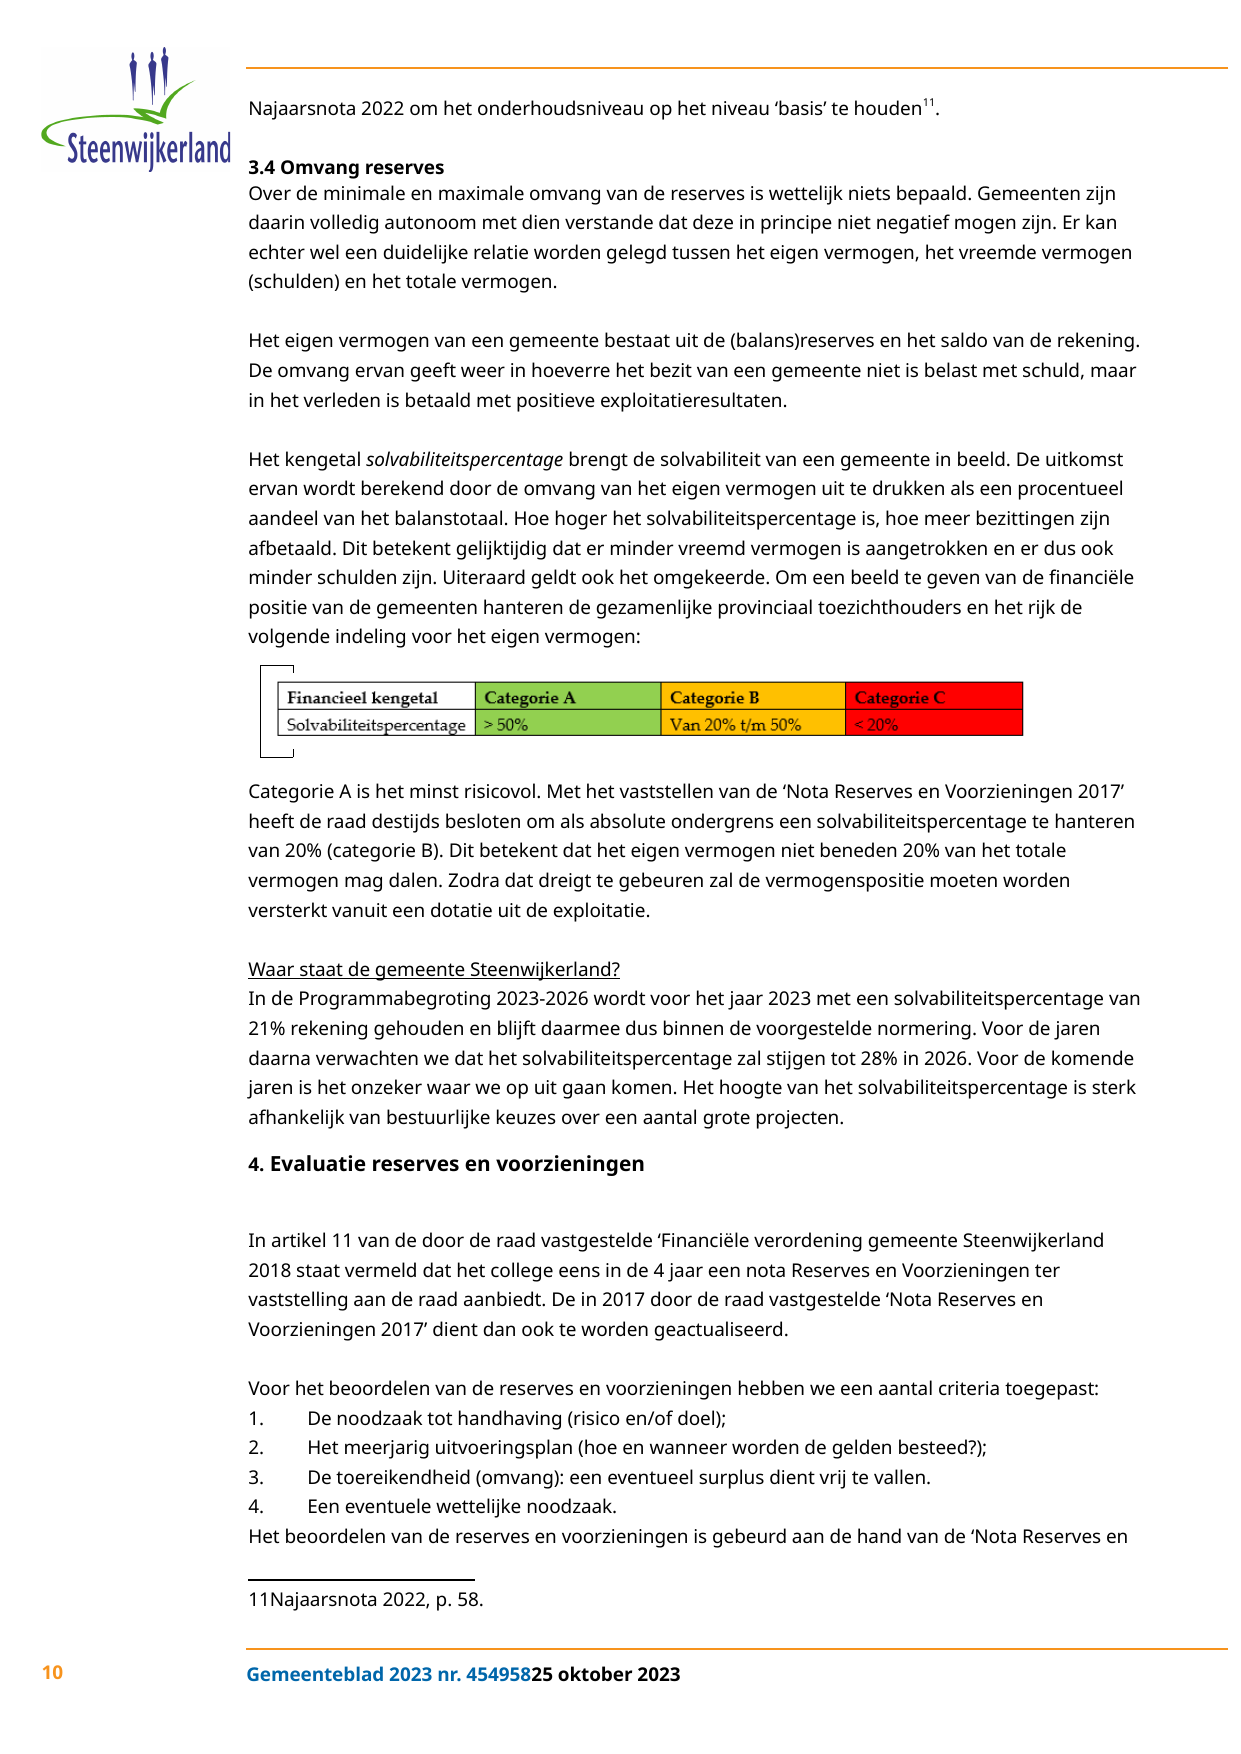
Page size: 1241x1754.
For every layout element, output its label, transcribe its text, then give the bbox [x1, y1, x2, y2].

text Waar staat de gemeente Steenwijkerland? [248, 956, 1152, 982]
text Over de minimale en maximale omvang van de reserves is wettelijk niets bepaald. Gemeenten zijn daarin volledig autonoom met dien verstande dat deze in principe niet negatief mogen zijn. Er kan echter wel een duidelijke relatie worden gelegd tussen het eigen vermogen, het vreemde vermogen (schulden) en het totale vermogen. [248, 180, 1152, 294]
picture [268, 673, 1036, 749]
list Het meerjarig uitvoeringsplan (hoe en wanneer worden de gelden besteed?); [248, 1434, 1152, 1460]
text In artikel 11 van de door de raad vastgestelde ‘Financiële verordening gemeente Steenwijkerland 2018 staat vermeld dat het college eens in de 4 jaar een nota Reserves en Voorzieningen ter vaststelling aan de raad aanbiedt. De in 2017 door de raad vastgestelde ‘Nota Reserves en Voorzieningen 2017’ dient dan ook te worden geactualiseerd. [248, 1227, 1152, 1342]
text 4. Evaluatie reserves en voorzieningen [248, 1149, 1152, 1178]
text Het beoordelen van de reserves en voorzieningen is gebeurd aan de hand van de ‘Nota Reserves en [248, 1523, 1152, 1549]
list De toereikendheid (omvang): een eventueel surplus dient vrij te vallen. [248, 1464, 1152, 1490]
picture [41, 47, 231, 172]
list De noodzaak tot handhaving (risico en/of doel); [248, 1405, 1152, 1431]
text Voor het beoordelen van de reserves en voorzieningen hebben we een aantal criteria toegepast: [248, 1375, 1152, 1401]
text Najaarsnota 2022, p. 58. [248, 1586, 1152, 1612]
text Het kengetal solvabiliteitspercentage brengt de solvabiliteit van een gemeente in beeld. De uitkomst ervan wordt berekend door de omvang van het eigen vermogen uit te drukken als een procentueel aandeel van het balanstotaal. Hoe hoger het solvabiliteitspercentage is, hoe meer bezittingen zijn afbetaald. Dit betekent gelijktijdig dat er minder vreemd vermogen is aangetrokken en er dus ook minder schulden zijn. Uiteraard geldt ook het omgekeerde. Om een beeld te geven van de financiële positie van de gemeenten hanteren de gezamenlijke provinciaal toezichthouders en het rijk de volgende indeling voor het eigen vermogen: [248, 446, 1152, 649]
text 3.4 Omvang reserves [248, 154, 1152, 180]
list Een eventuele wettelijke noodzaak. [248, 1493, 1152, 1519]
text In de Programmabegroting 2023-2026 wordt voor het jaar 2023 met een solvabiliteitspercentage van 21% rekening gehouden en blijft daarmee dus binnen de voorgestelde normering. Voor de jaren daarna verwachten we dat het solvabiliteitspercentage zal stijgen tot 28% in 2026. Voor de komende jaren is het onzeker waar we op uit gaan komen. Het hoogte van het solvabiliteitspercentage is sterk afhankelijk van bestuurlijke keuzes over een aantal grote projecten. [248, 986, 1152, 1130]
text Categorie A is het minst risicovol. Met het vaststellen van de ‘Nota Reserves en Voorzieningen 2017’ heeft de raad destijds besloten om als absolute ondergrens een solvabiliteitspercentage te hanteren van 20% (categorie B). Dit betekent dat het eigen vermogen niet beneden 20% van het totale vermogen mag dalen. Zodra dat dreigt te gebeuren zal de vermogenspositie moeten worden versterkt vanuit een dotatie uit de exploitatie. [248, 778, 1152, 923]
text Het eigen vermogen van een gemeente bestaat uit de (balans)reserves en het saldo van de rekening. De omvang ervan geeft weer in hoeverre het bezit van een gemeente niet is belast met schuld, maar in het verleden is betaald met positieve exploitatieresultaten. [248, 328, 1152, 412]
text Najaarsnota 2022 om het onderhoudsniveau op het niveau ‘basis’ te houden. [248, 95, 1152, 121]
